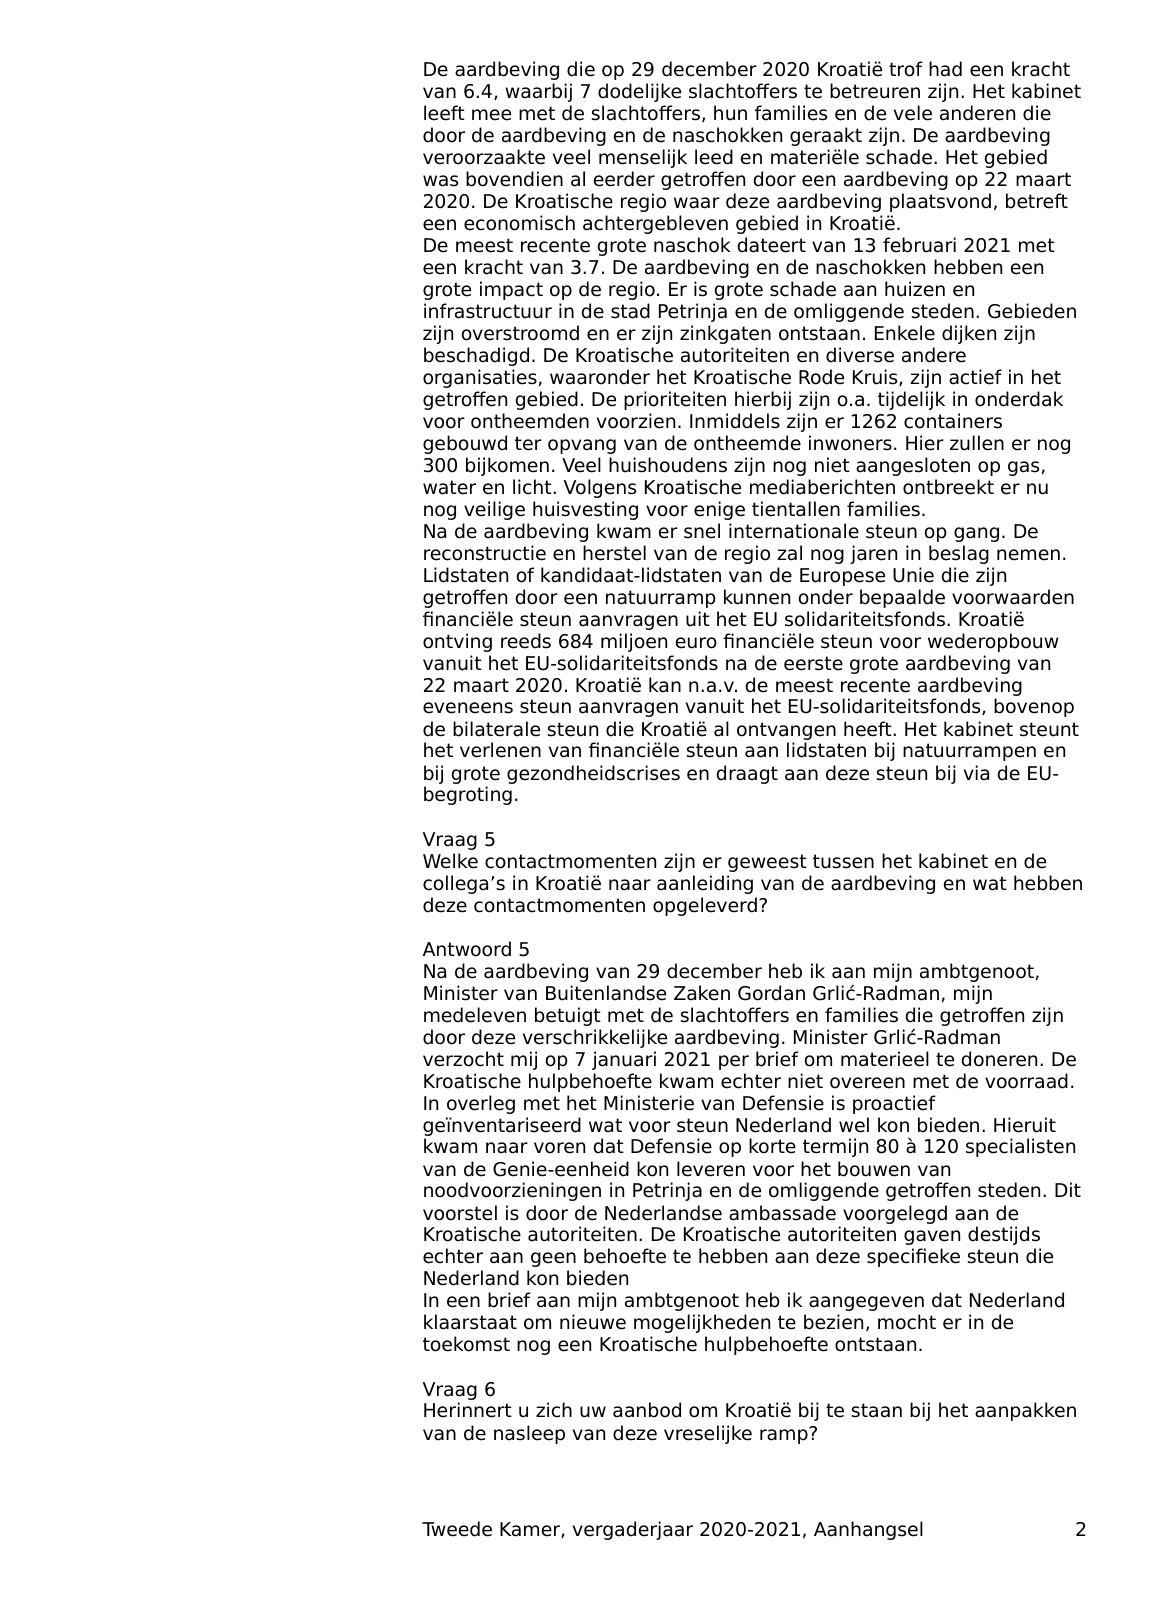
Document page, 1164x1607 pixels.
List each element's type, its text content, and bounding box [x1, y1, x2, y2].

text Na de aardbeving kwam er snel internationale steun op gang. De reconstructie en herstel van de regio zal nog jaren in beslag nemen. Lidstaten of kandidaat-lidstaten van de Europese Unie die zijn getroffen door een natuurramp kunnen onder bepaalde voorwaarden financiële steun aanvragen uit het EU solidariteitsfonds. Kroatië ontving reeds 684 miljoen euro financiële steun voor wederopbouw vanuit het EU-solidariteitsfonds na de eerste grote aardbeving van 22 maart 2020. Kroatië kan n.a.v. de meest recente aardbeving eveneens steun aanvragen vanuit het EU-solidariteitsfonds, bovenop de bilaterale steun die Kroatië al ontvangen heeft. Het kabinet steunt het verlenen van financiële steun aan lidstaten bij natuurrampen en bij grote gezondheidscrises en draagt aan deze steun bij via de EU-begroting. [422, 521, 1087, 806]
text Welke contactmomenten zijn er geweest tussen het kabinet en de collega’s in Kroatië naar aanleiding van de aardbeving en wat hebben deze contactmomenten opgeleverd? [422, 851, 1087, 916]
text Antwoord 5 [422, 939, 1087, 961]
text Herinnert u zich uw aanbod om Kroatië bij te staan bij het aanpakken van de nasleep van deze vreselijke ramp? [422, 1400, 1087, 1444]
text Vraag 5 [422, 828, 1087, 851]
text In een brief aan mijn ambtgenoot heb ik aangegeven dat Nederland klaarstaat om nieuwe mogelijkheden te bezien, mocht er in de toekomst nog een Kroatische hulpbehoefte ontstaan. [422, 1290, 1087, 1356]
text De aardbeving die op 29 december 2020 Kroatië trof had een kracht van 6.4, waarbij 7 dodelijke slachtoffers te betreuren zijn. Het kabinet leeft mee met de slachtoffers, hun families en de vele anderen die door de aardbeving en de naschokken geraakt zijn. De aardbeving veroorzaakte veel menselijk leed en materiële schade. Het gebied was bovendien al eerder getroffen door een aardbeving op 22 maart 2020. De Kroatische regio waar deze aardbeving plaatsvond, betreft een economisch achtergebleven gebied in Kroatië. [422, 59, 1087, 235]
text Vraag 6 [422, 1378, 1087, 1400]
text De meest recente grote naschok dateert van 13 februari 2021 met een kracht van 3.7. De aardbeving en de naschokken hebben een grote impact op de regio. Er is grote schade aan huizen en infrastructuur in de stad Petrinja en de omliggende steden. Gebieden zijn overstroomd en er zijn zinkgaten ontstaan. Enkele dijken zijn beschadigd. De Kroatische autoriteiten en diverse andere organisaties, waaronder het Kroatische Rode Kruis, zijn actief in het getroffen gebied. De prioriteiten hierbij zijn o.a. tijdelijk in onderdak voor ontheemden voorzien. Inmiddels zijn er 1262 containers gebouwd ter opvang van de ontheemde inwoners. Hier zullen er nog 300 bijkomen. Veel huishoudens zijn nog niet aangesloten op gas, water en licht. Volgens Kroatische mediaberichten ontbreekt er nu nog veilige huisvesting voor enige tientallen families. [422, 235, 1087, 521]
text Na de aardbeving van 29 december heb ik aan mijn ambtgenoot, Minister van Buitenlandse Zaken Gordan Grlić-Radman, mijn medeleven betuigt met de slachtoffers en families die getroffen zijn door deze verschrikkelijke aardbeving. Minister Grlić-Radman verzocht mij op 7 januari 2021 per brief om materieel te doneren. De Kroatische hulpbehoefte kwam echter niet overeen met de voorraad. In overleg met het Ministerie van Defensie is proactief geïnventariseerd wat voor steun Nederland wel kon bieden. Hieruit kwam naar voren dat Defensie op korte termijn 80 à 120 specialisten van de Genie-eenheid kon leveren voor het bouwen van noodvoorzieningen in Petrinja en de omliggende getroffen steden. Dit voorstel is door de Nederlandse ambassade voorgelegd aan de Kroatische autoriteiten. De Kroatische autoriteiten gaven destijds echter aan geen behoefte te hebben aan deze specifieke steun die Nederland kon bieden [422, 961, 1087, 1290]
